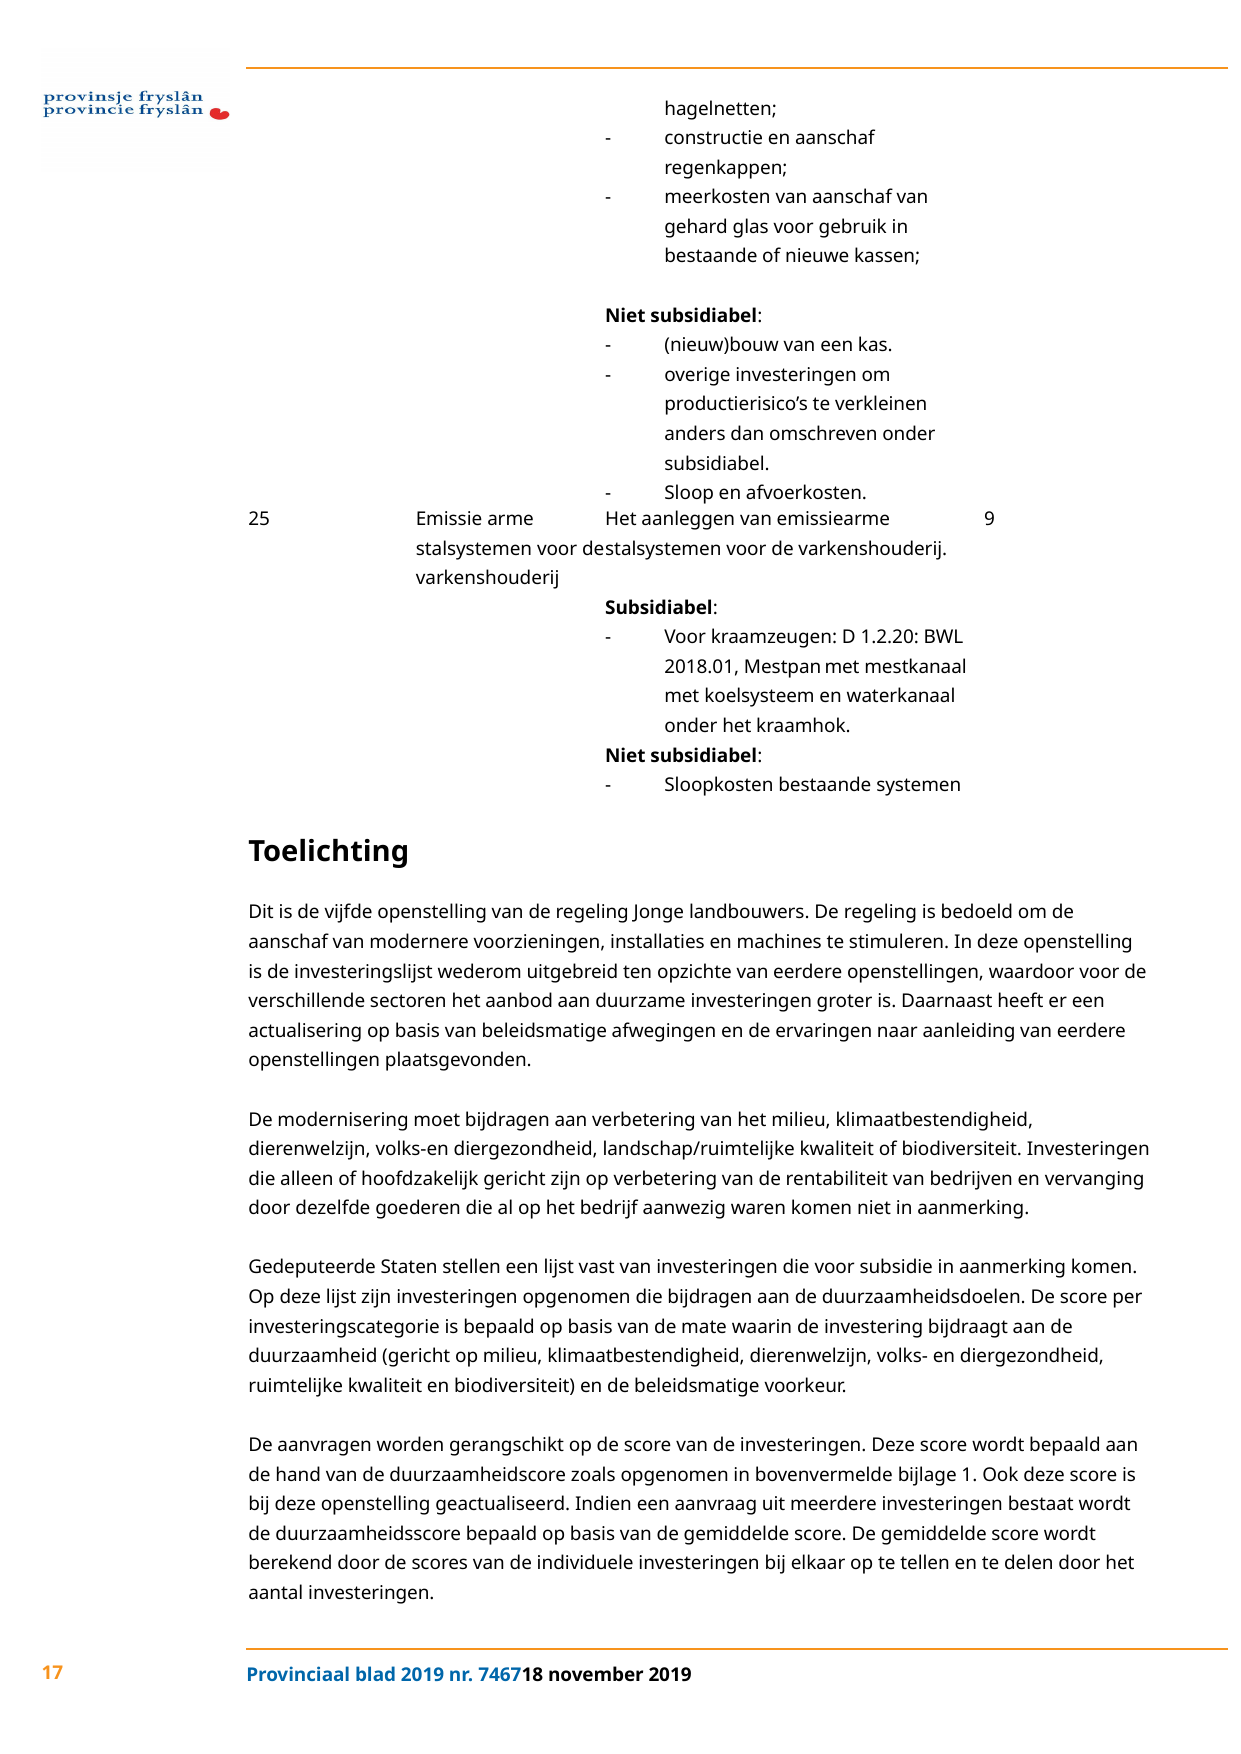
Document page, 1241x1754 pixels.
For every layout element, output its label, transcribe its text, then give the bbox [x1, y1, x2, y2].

table_cell 25 [248, 505, 416, 797]
picture [41, 47, 231, 172]
table_cell 9 [984, 505, 1152, 797]
table_cell Het aanleggen van emissiearme stalsystemen voor de varkenshouderij. Subsidiabel: Voor kraamzeugen: D 1.2.20: BWL 2018.01, Mestpan met mestkanaal met koelsysteem en waterkanaal onder het kraamhok. Niet subsidiabel: Sloopkosten bestaande systemen [605, 505, 984, 797]
table_cell [248, 95, 416, 505]
text De aanvragen worden gerangschikt op de score van de investeringen. Deze score wordt bepaald aan de hand van de duurzaamheidscore zoals opgenomen in bovenvermelde bijlage 1. Ook deze score is bij deze openstelling geactualiseerd. Indien een aanvraag uit meerdere investeringen bestaat wordt de duurzaamheidsscore bepaald op basis van de gemiddelde score. De gemiddelde score wordt berekend door de scores van de individuele investeringen bij elkaar op te tellen en te delen door het aantal investeringen. [248, 1431, 1152, 1605]
table_cell hagelnetten; constructie en aanschaf regenkappen; meerkosten van aanschaf van gehard glas voor gebruik in bestaande of nieuwe kassen; Niet subsidiabel: (nieuw)bouw van een kas. overige investeringen om productierisico’s te verkleinen anders dan omschreven onder subsidiabel. Sloop en afvoerkosten. [605, 95, 984, 505]
table_cell [416, 95, 605, 505]
text Gedeputeerde Staten stellen een lijst vast van investeringen die voor subsidie in aanmerking komen. Op deze lijst zijn investeringen opgenomen die bijdragen aan de duurzaamheidsdoelen. De score per investeringscategorie is bepaald op basis van de mate waarin de investering bijdraagt aan de duurzaamheid (gericht op milieu, klimaatbestendigheid, dierenwelzijn, volks- en diergezondheid, ruimtelijke kwaliteit en biodiversiteit) en de beleidsmatige voorkeur. [248, 1254, 1152, 1398]
table_cell Emissie arme stalsystemen voor de varkenshouderij [416, 505, 605, 797]
text De modernisering moet bijdragen aan verbetering van het milieu, klimaatbestendigheid, dierenwelzijn, volks-en diergezondheid, landschap/ruimtelijke kwaliteit of biodiversiteit. Investeringen die alleen of hoofdzakelijk gericht zijn op verbetering van de rentabiliteit van bedrijven en vervanging door dezelfde goederen die al op het bedrijf aanwezig waren komen niet in aanmerking. [248, 1106, 1152, 1220]
text Toelichting [248, 830, 1152, 869]
text Dit is de vijfde openstelling van de regeling Jonge landbouwers. De regeling is bedoeld om de aanschaf van modernere voorzieningen, installaties en machines te stimuleren. In deze openstelling is de investeringslijst wederom uitgebreid ten opzichte van eerdere openstellingen, waardoor voor de verschillende sectoren het aanbod aan duurzame investeringen groter is. Daarnaast heeft er een actualisering op basis van beleidsmatige afwegingen en de ervaringen naar aanleiding van eerdere openstellingen plaatsgevonden. [248, 899, 1152, 1072]
table_cell [984, 95, 1152, 505]
